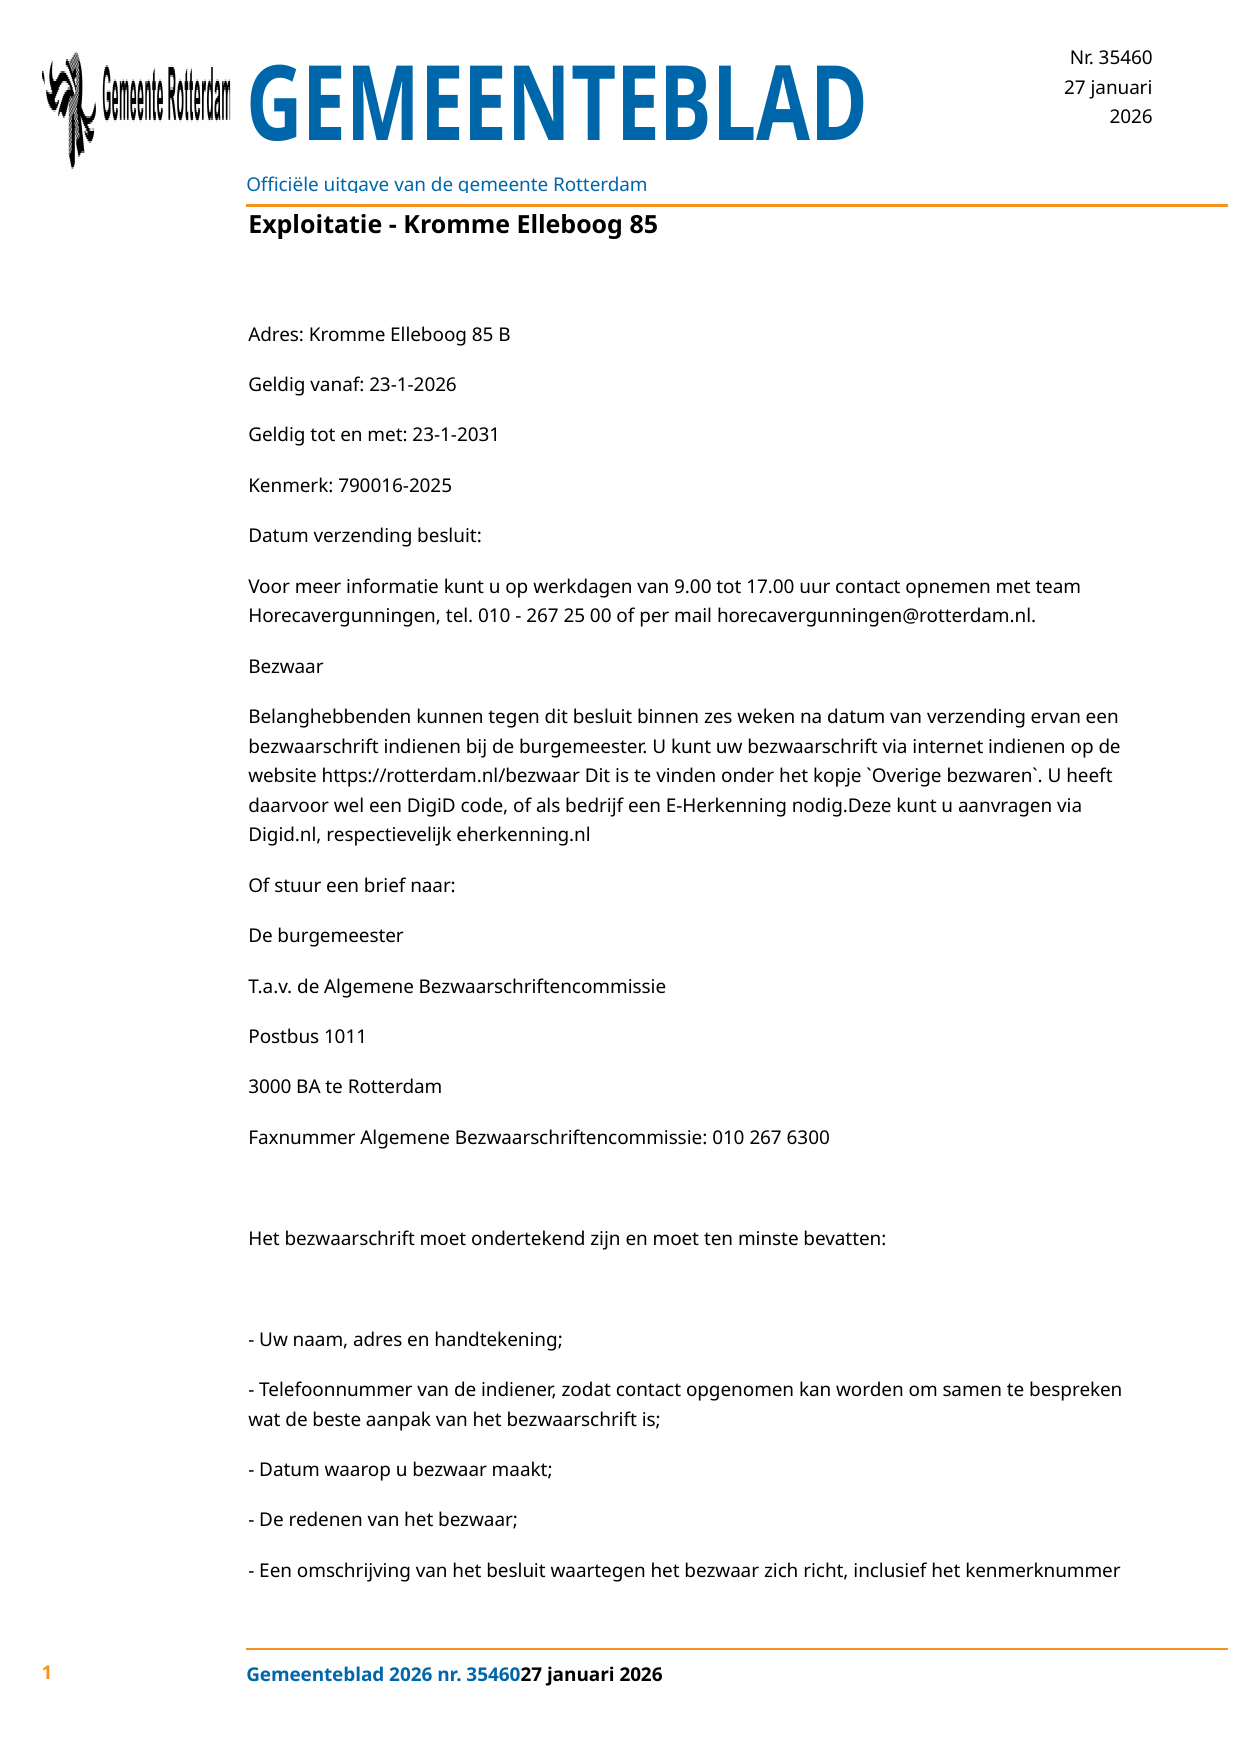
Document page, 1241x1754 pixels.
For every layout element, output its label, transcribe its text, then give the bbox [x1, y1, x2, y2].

text Exploitatie - Kromme Elleboog 85 [248, 207, 1152, 241]
text Geldig tot en met: 23-1-2031 [248, 422, 1152, 447]
picture [41, 47, 231, 172]
text T.a.v. de Algemene Bezwaarschriftencommissie [248, 973, 1152, 998]
text - De redenen van het bezwaar; [248, 1507, 1152, 1532]
text - Uw naam, adres en handtekening; [248, 1326, 1152, 1351]
text Geldig vanaf: 23-1-2026 [248, 371, 1152, 397]
text Adres: Kromme Elleboog 85 B [248, 321, 1152, 346]
text Voor meer informatie kunt u op werkdagen van 9.00 tot 17.00 uur contact opnemen met team Horecavergunningen, tel. 010 - 267 25 00 of per mail horecavergunningen@rotterdam.nl. [248, 573, 1152, 628]
text 3000 BA te Rotterdam [248, 1074, 1152, 1099]
text Het bezwaarschrift moet ondertekend zijn en moet ten minste bevatten: [248, 1225, 1152, 1251]
text - Datum waarop u bezwaar maakt; [248, 1456, 1152, 1482]
text Datum verzending besluit: [248, 522, 1152, 548]
text Of stuur een brief naar: [248, 872, 1152, 898]
text Kenmerk: 790016-2025 [248, 472, 1152, 498]
text Postbus 1011 [248, 1023, 1152, 1049]
text - Telefoonnummer van de indiener, zodat contact opgenomen kan worden om samen te bespreken wat de beste aanpak van het bezwaarschrift is; [248, 1376, 1152, 1431]
text Faxnummer Algemene Bezwaarschriftencommissie: 010 267 6300 [248, 1124, 1152, 1150]
text - Een omschrijving van het besluit waartegen het bezwaar zich richt, inclusief het kenmerknummer [248, 1557, 1152, 1583]
text Belanghebbenden kunnen tegen dit besluit binnen zes weken na datum van verzending ervan een bezwaarschrift indienen bij de burgemeester. U kunt uw bezwaarschrift via internet indienen op de website https://rotterdam.nl/bezwaar Dit is te vinden onder het kopje `Overige bezwaren`. U heeft daarvoor wel een DigiD code, of als bedrijf een E-Herkenning nodig.Deze kunt u aanvragen via Digid.nl, respectievelijk eherkenning.nl [248, 703, 1152, 847]
text De burgemeester [248, 922, 1152, 948]
text Bezwaar [248, 653, 1152, 678]
